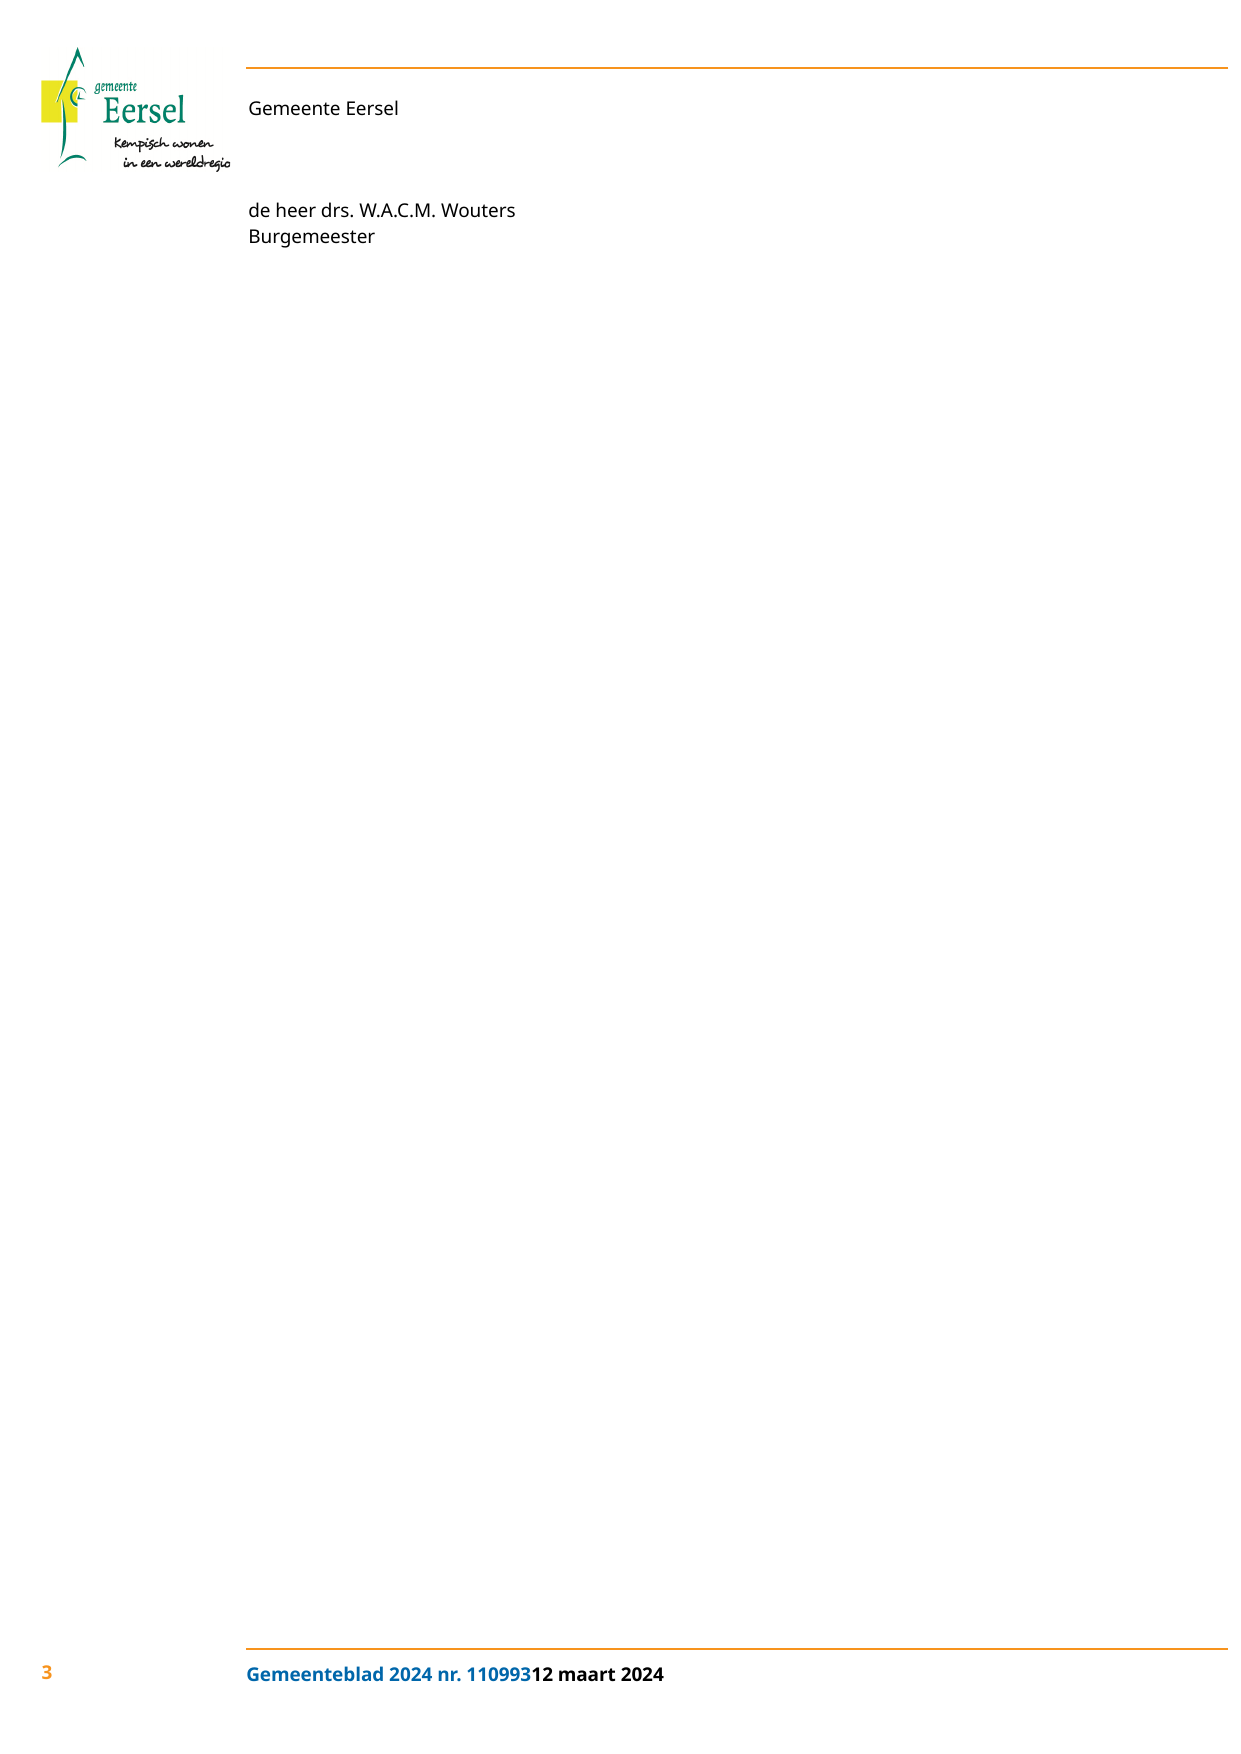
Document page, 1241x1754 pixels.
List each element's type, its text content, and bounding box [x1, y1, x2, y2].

text Burgemeester [248, 223, 1152, 249]
text de heer drs. W.A.C.M. Wouters [248, 198, 1152, 223]
text Gemeente Eersel [248, 95, 1152, 121]
picture [41, 47, 231, 172]
